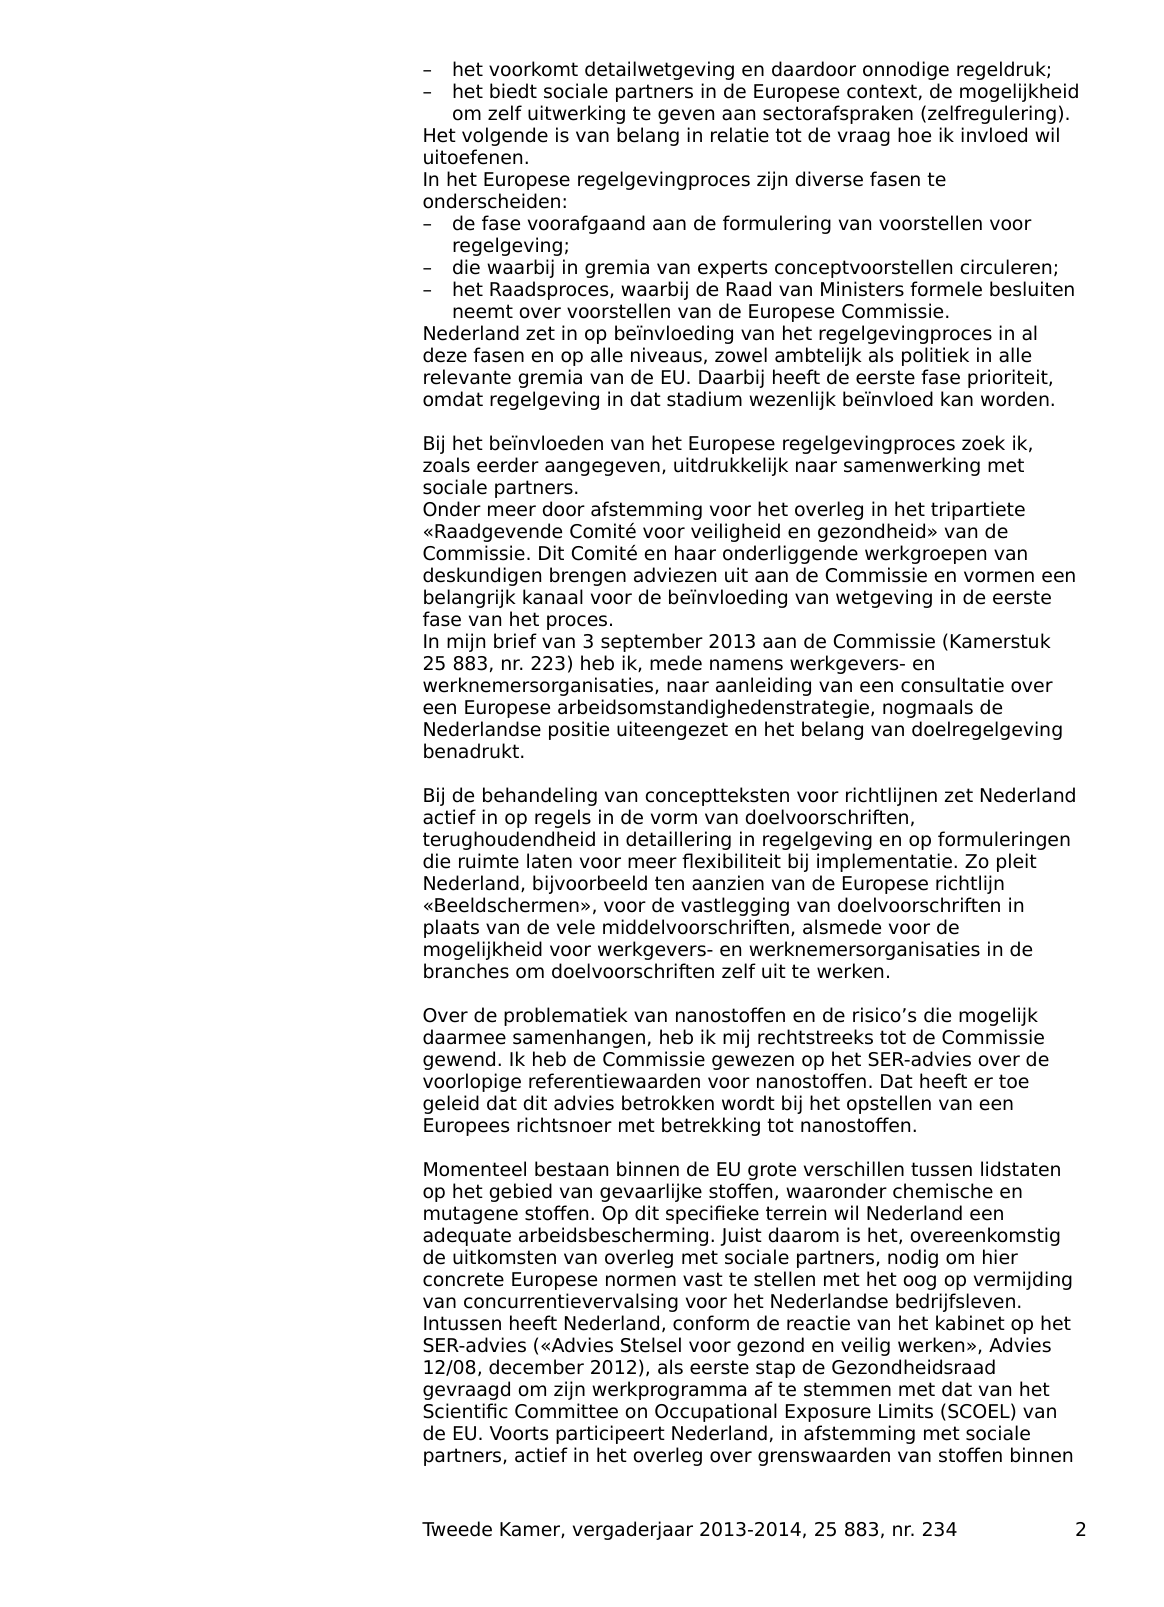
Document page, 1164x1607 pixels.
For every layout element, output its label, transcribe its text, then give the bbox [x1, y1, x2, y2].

text Bij het beïnvloeden van het Europese regelgevingproces zoek ik, zoals eerder aangegeven, uitdrukkelijk naar samenwerking met sociale partners. [422, 433, 1087, 499]
text In het Europese regelgevingproces zijn diverse fasen te onderscheiden: [422, 169, 1087, 213]
text Nederland zet in op beïnvloeding van het regelgevingproces in al deze fasen en op alle niveaus, zowel ambtelijk als politiek in alle relevante gremia van de EU. Daarbij heeft de eerste fase prioriteit, omdat regelgeving in dat stadium wezenlijk beïnvloed kan worden. [422, 323, 1087, 411]
text – die waarbij in gremia van experts conceptvoorstellen circuleren; [422, 257, 1087, 279]
text Over de problematiek van nanostoffen en de risico’s die mogelijk daarmee samenhangen, heb ik mij rechtstreeks tot de Commissie gewend. Ik heb de Commissie gewezen op het SER-advies over de voorlopige referentiewaarden voor nanostoffen. Dat heeft er toe geleid dat dit advies betrokken wordt bij het opstellen van een Europees richtsnoer met betrekking tot nanostoffen. [422, 1005, 1087, 1137]
text – de fase voorafgaand aan de formulering van voorstellen voor regelgeving; [422, 213, 1087, 257]
text – het voorkomt detailwetgeving en daardoor onnodige regeldruk; [422, 59, 1087, 81]
text – het Raadsproces, waarbij de Raad van Ministers formele besluiten neemt over voorstellen van de Europese Commissie. [422, 279, 1087, 323]
text In mijn brief van 3 september 2013 aan de Commissie (Kamerstuk 25 883, nr. 223) heb ik, mede namens werkgevers- en werknemersorganisaties, naar aanleiding van een consultatie over een Europese arbeidsomstandighedenstrategie, nogmaals de Nederlandse positie uiteengezet en het belang van doelregelgeving benadrukt. [422, 631, 1087, 763]
text – het biedt sociale partners in de Europese context, de mogelijkheid om zelf uitwerking te geven aan sectorafspraken (zelfregulering). [422, 81, 1087, 125]
text Onder meer door afstemming voor het overleg in het tripartiete «Raadgevende Comité voor veiligheid en gezondheid» van de Commissie. Dit Comité en haar onderliggende werkgroepen van deskundigen brengen adviezen uit aan de Commissie en vormen een belangrijk kanaal voor de beïnvloeding van wetgeving in de eerste fase van het proces. [422, 499, 1087, 631]
text Bij de behandeling van conceptteksten voor richtlijnen zet Nederland actief in op regels in de vorm van doelvoorschriften, terughoudendheid in detaillering in regelgeving en op formuleringen die ruimte laten voor meer flexibiliteit bij implementatie. Zo pleit Nederland, bijvoorbeeld ten aanzien van de Europese richtlijn «Beeldschermen», voor de vastlegging van doelvoorschriften in plaats van de vele middelvoorschriften, alsmede voor de mogelijkheid voor werkgevers- en werknemersorganisaties in de branches om doelvoorschriften zelf uit te werken. [422, 785, 1087, 983]
text Momenteel bestaan binnen de EU grote verschillen tussen lidstaten op het gebied van gevaarlijke stoffen, waaronder chemische en mutagene stoffen. Op dit specifieke terrein wil Nederland een adequate arbeidsbescherming. Juist daarom is het, overeenkomstig de uitkomsten van overleg met sociale partners, nodig om hier concrete Europese normen vast te stellen met het oog op vermijding van concurrentievervalsing voor het Nederlandse bedrijfsleven. Intussen heeft Nederland, conform de reactie van het kabinet op het SER-advies («Advies Stelsel voor gezond en veilig werken», Advies 12/08, december 2012), als eerste stap de Gezondheidsraad gevraagd om zijn werkprogramma af te stemmen met dat van het Scientific Committee on Occupational Exposure Limits (SCOEL) van de EU. Voorts participeert Nederland, in afstemming met sociale partners, actief in het overleg over grenswaarden van stoffen binnen [422, 1159, 1087, 1467]
text Het volgende is van belang in relatie tot de vraag hoe ik invloed wil uitoefenen. [422, 125, 1087, 169]
